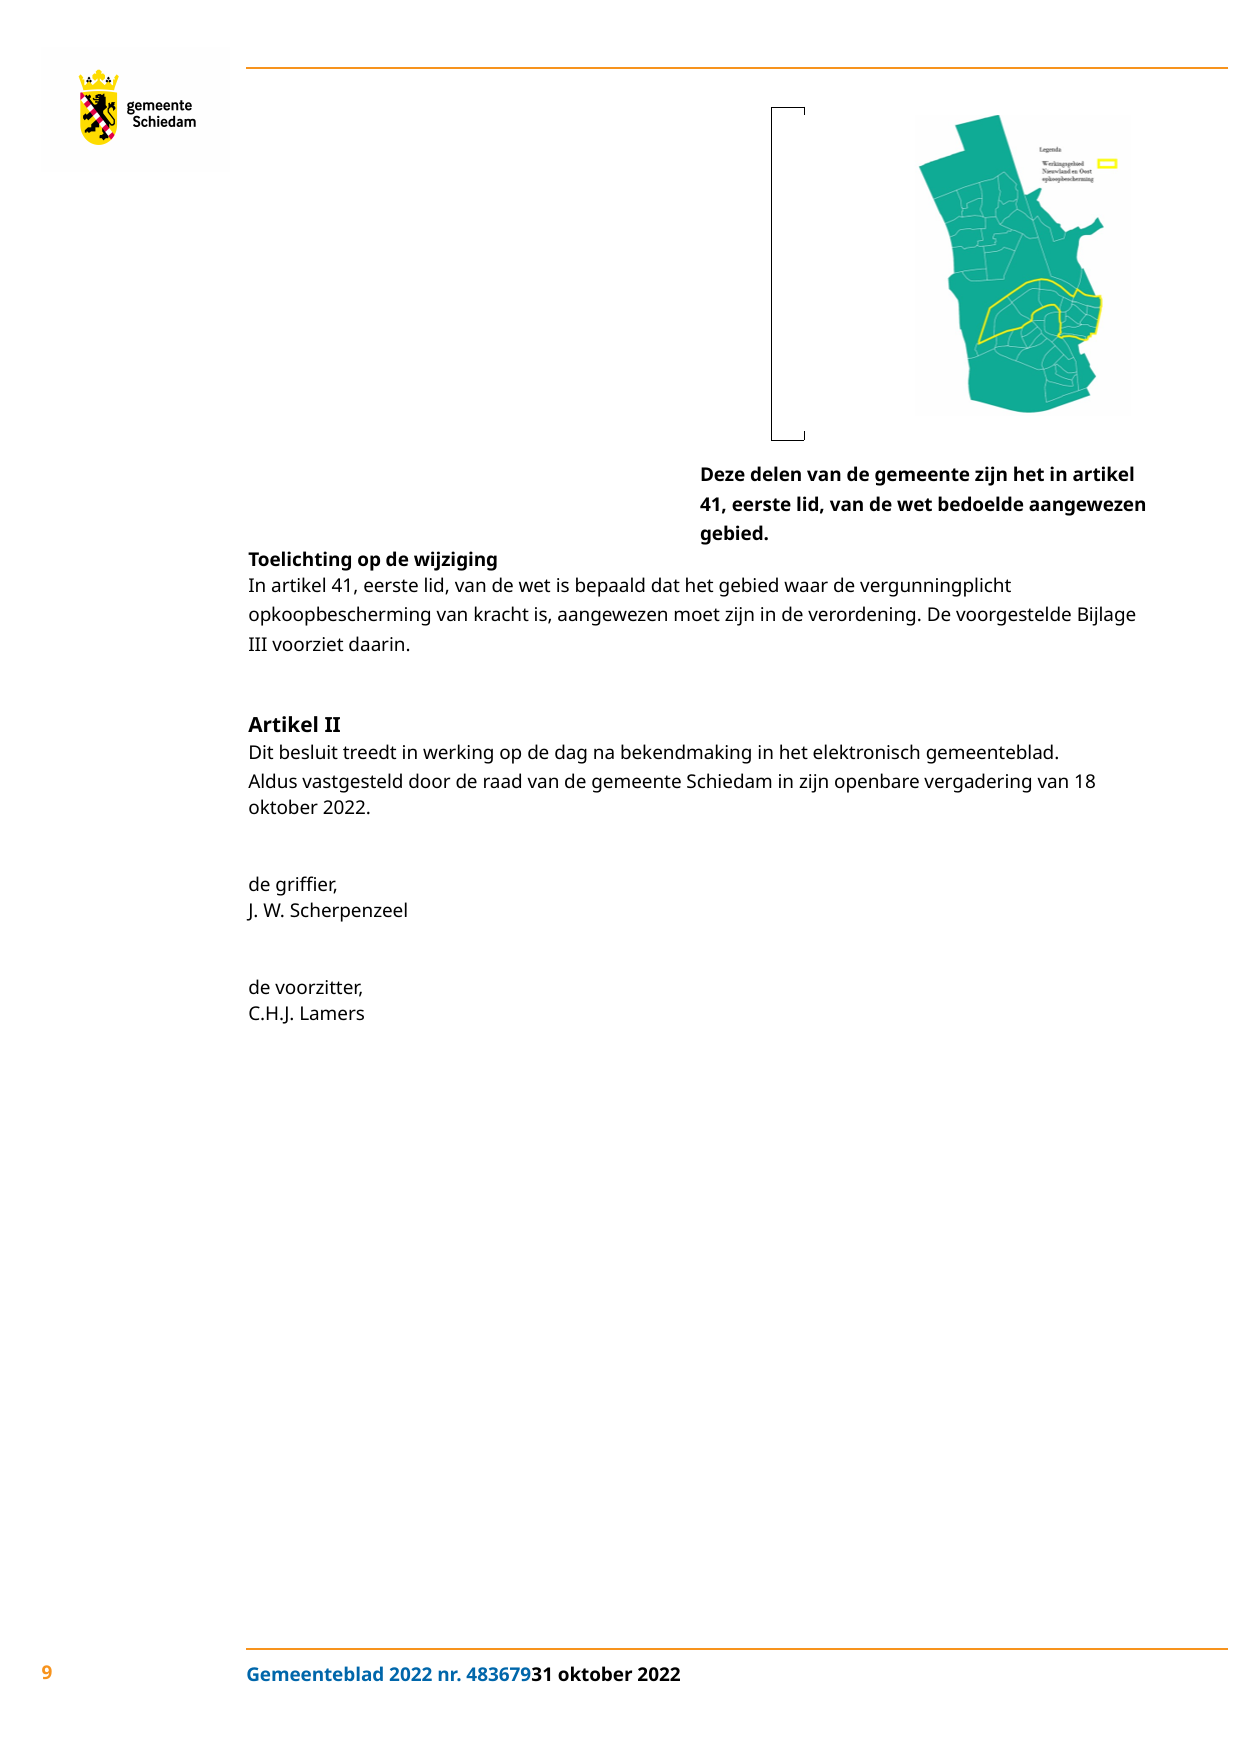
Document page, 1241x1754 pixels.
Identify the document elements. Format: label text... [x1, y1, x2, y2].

text Dit besluit treedt in werking op de dag na bekendmaking in het elektronisch gemeenteblad. [248, 739, 1152, 764]
table_cell - [248, 95, 700, 546]
text Artikel II [248, 710, 1152, 739]
text Aldus vastgesteld door de raad van de gemeente Schiedam in zijn openbare vergadering van 18 oktober 2022. [248, 768, 1152, 820]
text de griffier, [248, 871, 1152, 897]
text de voorzitter, [248, 974, 1152, 1000]
text J. W. Scherpenzeel [248, 897, 1152, 923]
picture [779, 115, 1194, 431]
text C.H.J. Lamers [248, 1000, 1152, 1026]
table_cell Toelichting op de wijziging [248, 546, 1152, 572]
picture [41, 47, 231, 172]
table_cell In artikel 41, eerste lid, van de wet is bepaald dat het gebied waar de vergunningplicht opkoopbescherming van kracht is, aangewezen moet zijn in de verordening. De voorgestelde Bijlage III voorziet daarin. [248, 572, 1152, 657]
table_cell Deze delen van de gemeente zijn het in artikel 41, eerste lid, van de wet bedoelde aangewezen gebied. [700, 95, 1152, 546]
